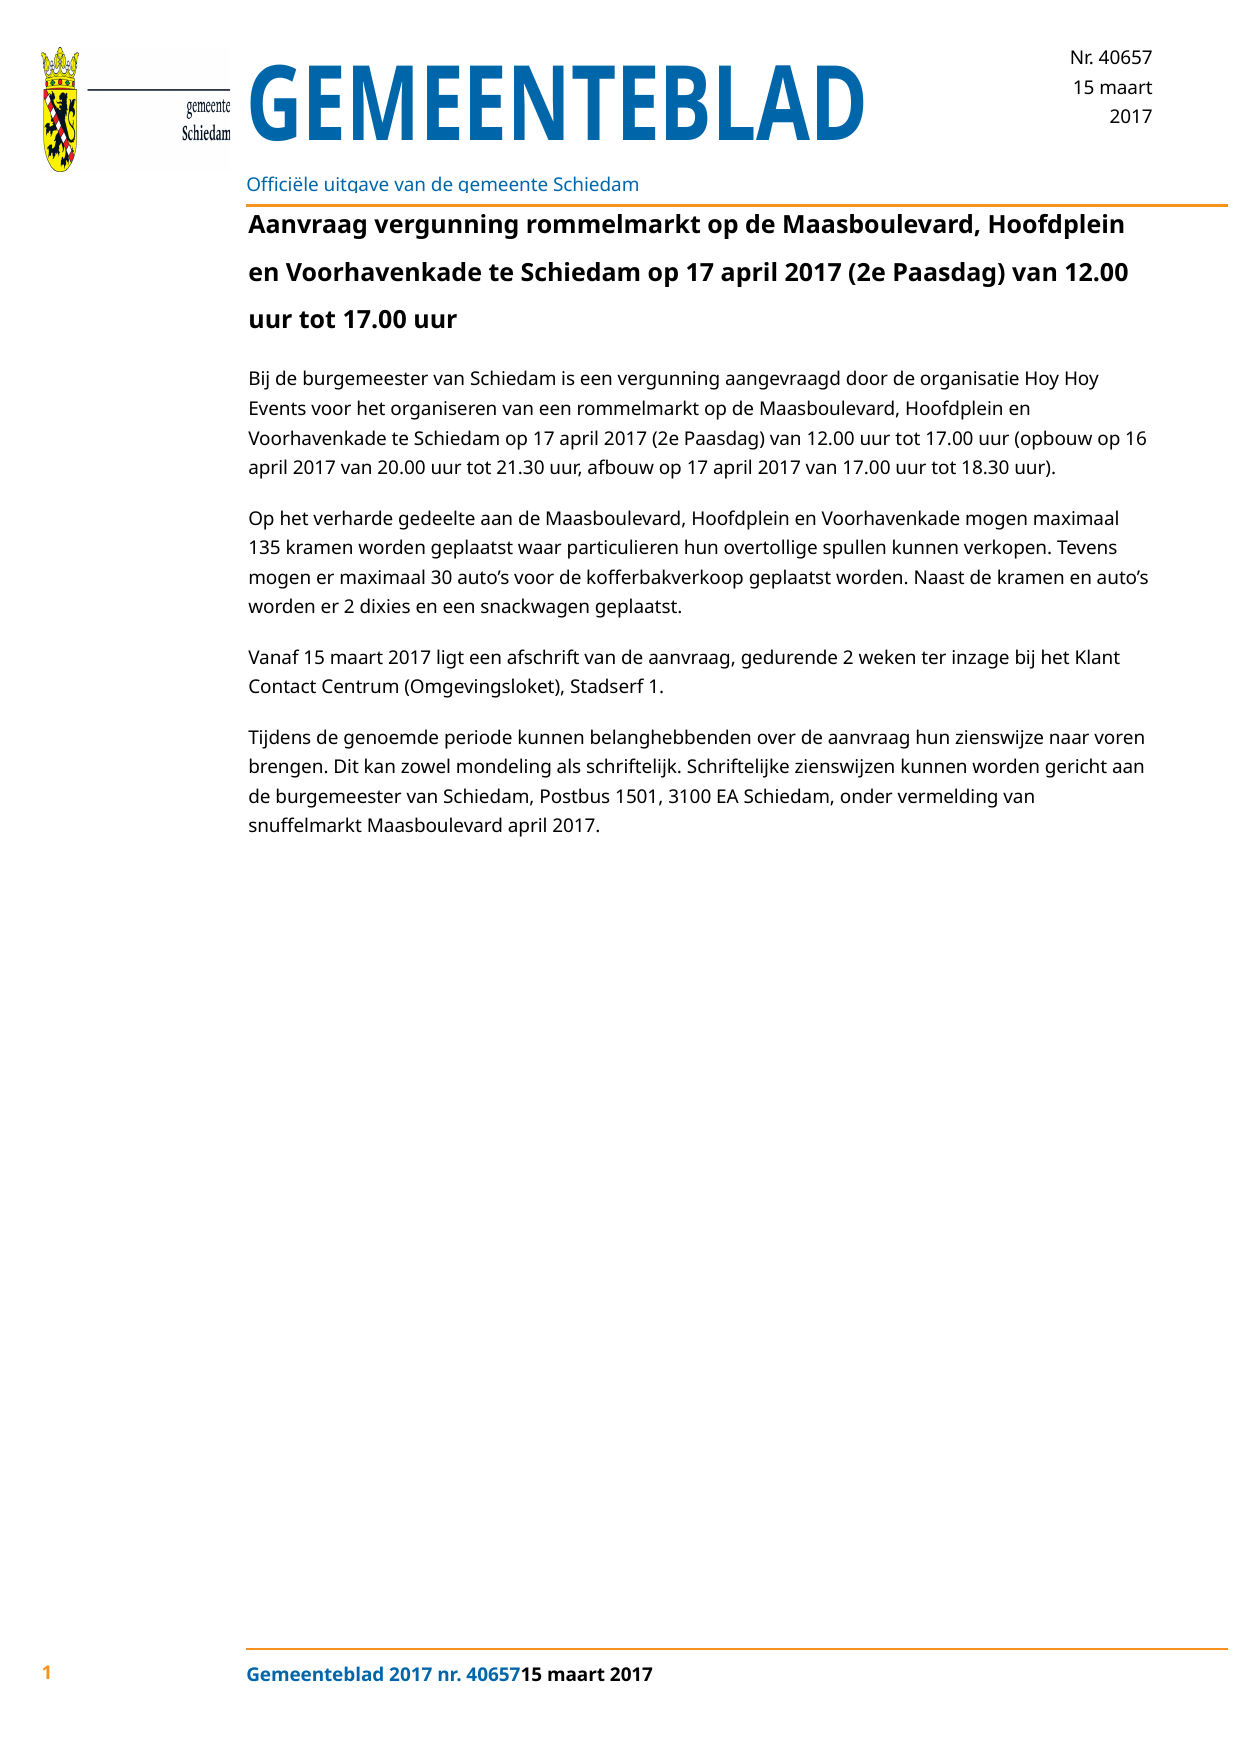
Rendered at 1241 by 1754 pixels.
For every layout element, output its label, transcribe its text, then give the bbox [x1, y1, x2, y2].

text Op het verharde gedeelte aan de Maasboulevard, Hoofdplein en Voorhavenkade mogen maximaal 135 kramen worden geplaatst waar particulieren hun overtollige spullen kunnen verkopen. Tevens mogen er maximaal 30 auto’s voor de kofferbakverkoop geplaatst worden. Naast de kramen en auto’s worden er 2 dixies en een snackwagen geplaatst. [248, 505, 1152, 619]
picture [41, 47, 231, 172]
text Bij de burgemeester van Schiedam is een vergunning aangevraagd door de organisatie Hoy Hoy Events voor het organiseren van een rommelmarkt op de Maasboulevard, Hoofdplein en Voorhavenkade te Schiedam op 17 april 2017 (2e Paasdag) van 12.00 uur tot 17.00 uur (opbouw op 16 april 2017 van 20.00 uur tot 21.30 uur, afbouw op 17 april 2017 van 17.00 uur tot 18.30 uur). [248, 366, 1152, 480]
text Vanaf 15 maart 2017 ligt een afschrift van de aanvraag, gedurende 2 weken ter inzage bij het Klant Contact Centrum (Omgevingsloket), Stadserf 1. [248, 644, 1152, 699]
text Tijdens de genoemde periode kunnen belanghebbenden over de aanvraag hun zienswijze naar voren brengen. Dit kan zowel mondeling als schriftelijk. Schriftelijke zienswijzen kunnen worden gericht aan de burgemeester van Schiedam, Postbus 1501, 3100 EA Schiedam, onder vermelding van snuffelmarkt Maasboulevard april 2017. [248, 724, 1152, 838]
text Aanvraag vergunning rommelmarkt op de Maasboulevard, Hoofdplein en Voorhavenkade te Schiedam op 17 april 2017 (2e Paasdag) van 12.00 uur tot 17.00 uur [248, 207, 1152, 336]
